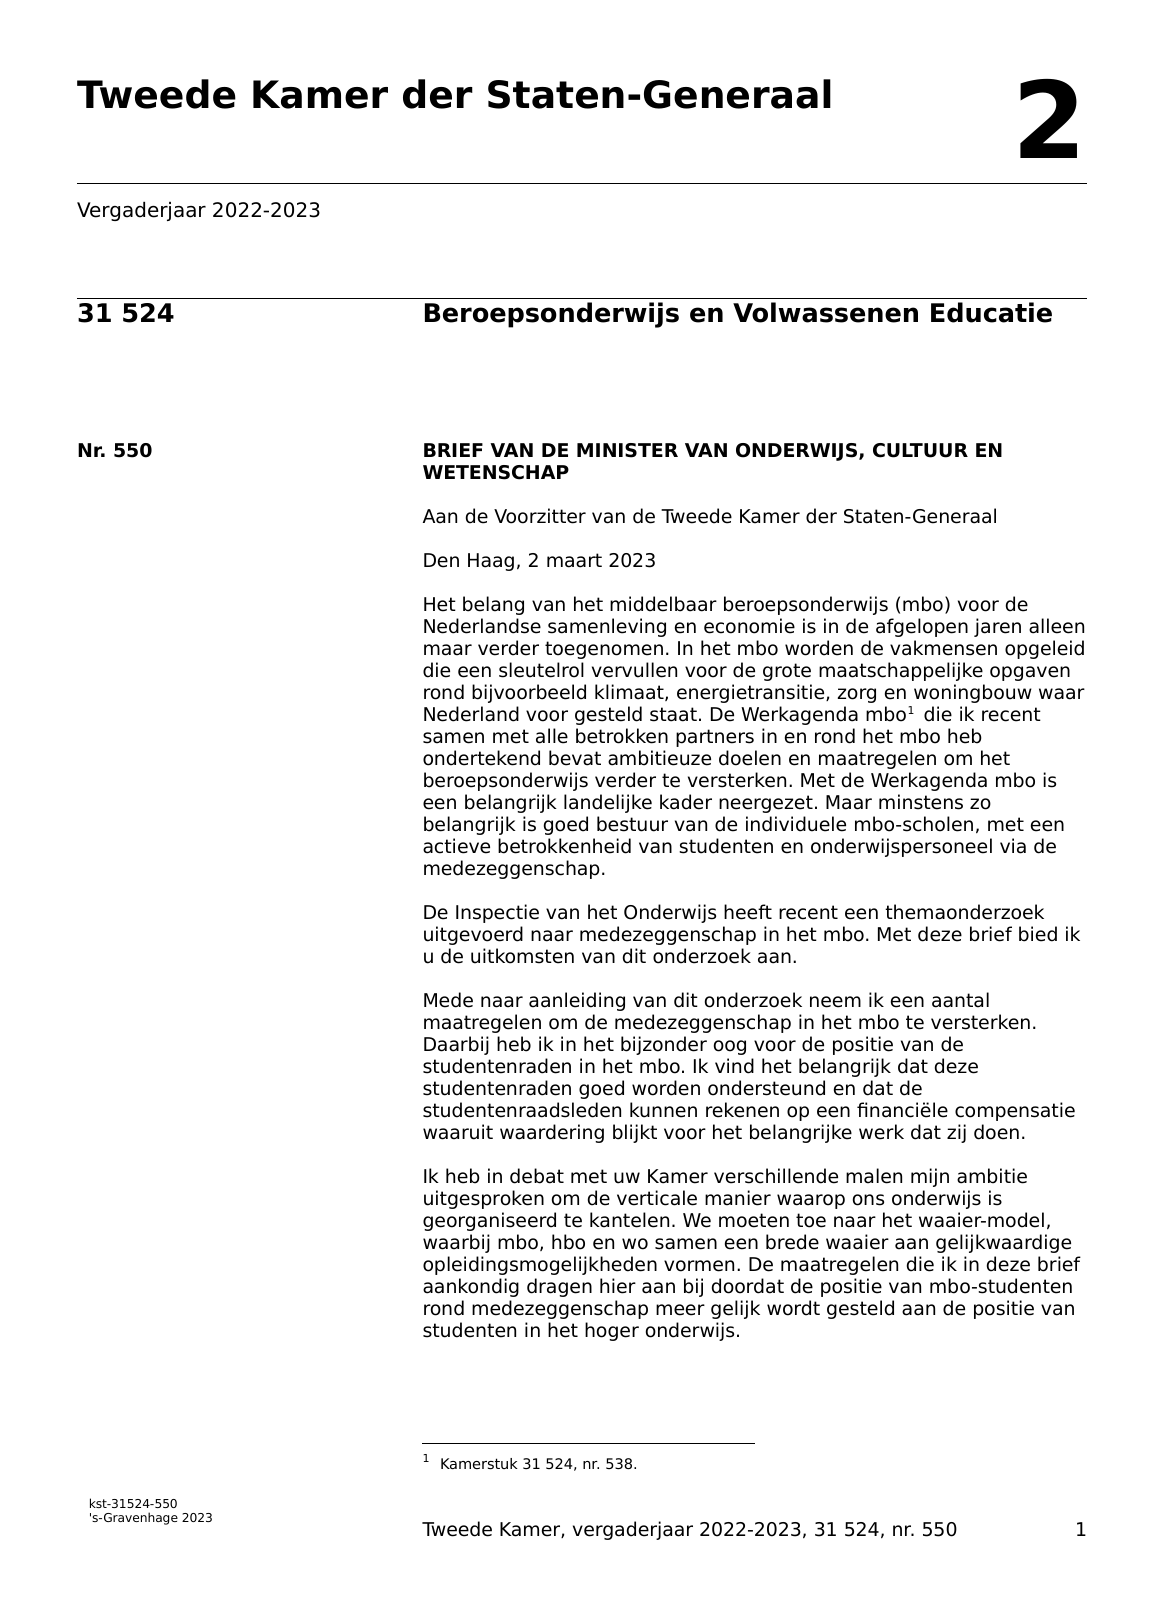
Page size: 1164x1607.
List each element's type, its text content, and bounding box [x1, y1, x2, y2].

subtitle Nr. 550 BRIEF VAN DE MINISTER VAN ONDERWIJS, CULTUUR EN WETENSCHAP [77, 440, 1087, 484]
text Den Haag, 2 maart 2023 [422, 550, 1087, 572]
text Mede naar aanleiding van dit onderzoek neem ik een aantal maatregelen om de medezeggenschap in het mbo te versterken. Daarbij heb ik in het bijzonder oog voor de positie van de studentenraden in het mbo. Ik vind het belangrijk dat deze studentenraden goed worden ondersteund en dat de studentenraadsleden kunnen rekenen op een financiële compensatie waaruit waardering blijkt voor het belangrijke werk dat zij doen. [422, 990, 1087, 1144]
subtitle 31 524 Beroepsonderwijs en Volwassenen Educatie [77, 299, 1087, 329]
text Kamerstuk 31 524, nr. 538. [422, 1452, 1087, 1474]
text Ik heb in debat met uw Kamer verschillende malen mijn ambitie uitgesproken om de verticale manier waarop ons onderwijs is georganiseerd te kantelen. We moeten toe naar het waaier-model, waarbij mbo, hbo en wo samen een brede waaier aan gelijkwaardige opleidingsmogelijkheden vormen. De maatregelen die ik in deze brief aankondig dragen hier aan bij doordat de positie van mbo-studenten rond medezeggenschap meer gelijk wordt gesteld aan de positie van studenten in het hoger onderwijs. [422, 1166, 1087, 1342]
table_header Tweede Kamer der Staten-Generaal [77, 59, 886, 183]
text 's-Gravenhage 2023 [88, 1511, 323, 1525]
table_cell Vergaderjaar 2022-2023 [77, 184, 1087, 298]
text De Inspectie van het Onderwijs heeft recent een themaonderzoek uitgevoerd naar medezeggenschap in het mbo. Met deze brief bied ik u de uitkomsten van dit onderzoek aan. [422, 902, 1087, 968]
text kst-31524-550 [88, 1497, 323, 1511]
text Het belang van het middelbaar beroepsonderwijs (mbo) voor de Nederlandse samenleving en economie is in de afgelopen jaren alleen maar verder toegenomen. In het mbo worden de vakmensen opgeleid die een sleutelrol vervullen voor de grote maatschappelijke opgaven rond bijvoorbeeld klimaat, energietransitie, zorg en woningbouw waar Nederland voor gesteld staat. De Werkagenda mbo die ik recent samen met alle betrokken partners in en rond het mbo heb ondertekend bevat ambitieuze doelen en maatregelen om het beroepsonderwijs verder te versterken. Met de Werkagenda mbo is een belangrijk landelijke kader neergezet. Maar minstens zo belangrijk is goed bestuur van de individuele mbo-scholen, met een actieve betrokkenheid van studenten en onderwijspersoneel via de medezeggenschap. [422, 594, 1087, 880]
text Aan de Voorzitter van de Tweede Kamer der Staten-Generaal [422, 506, 1087, 528]
table_header 2 [886, 59, 1087, 183]
